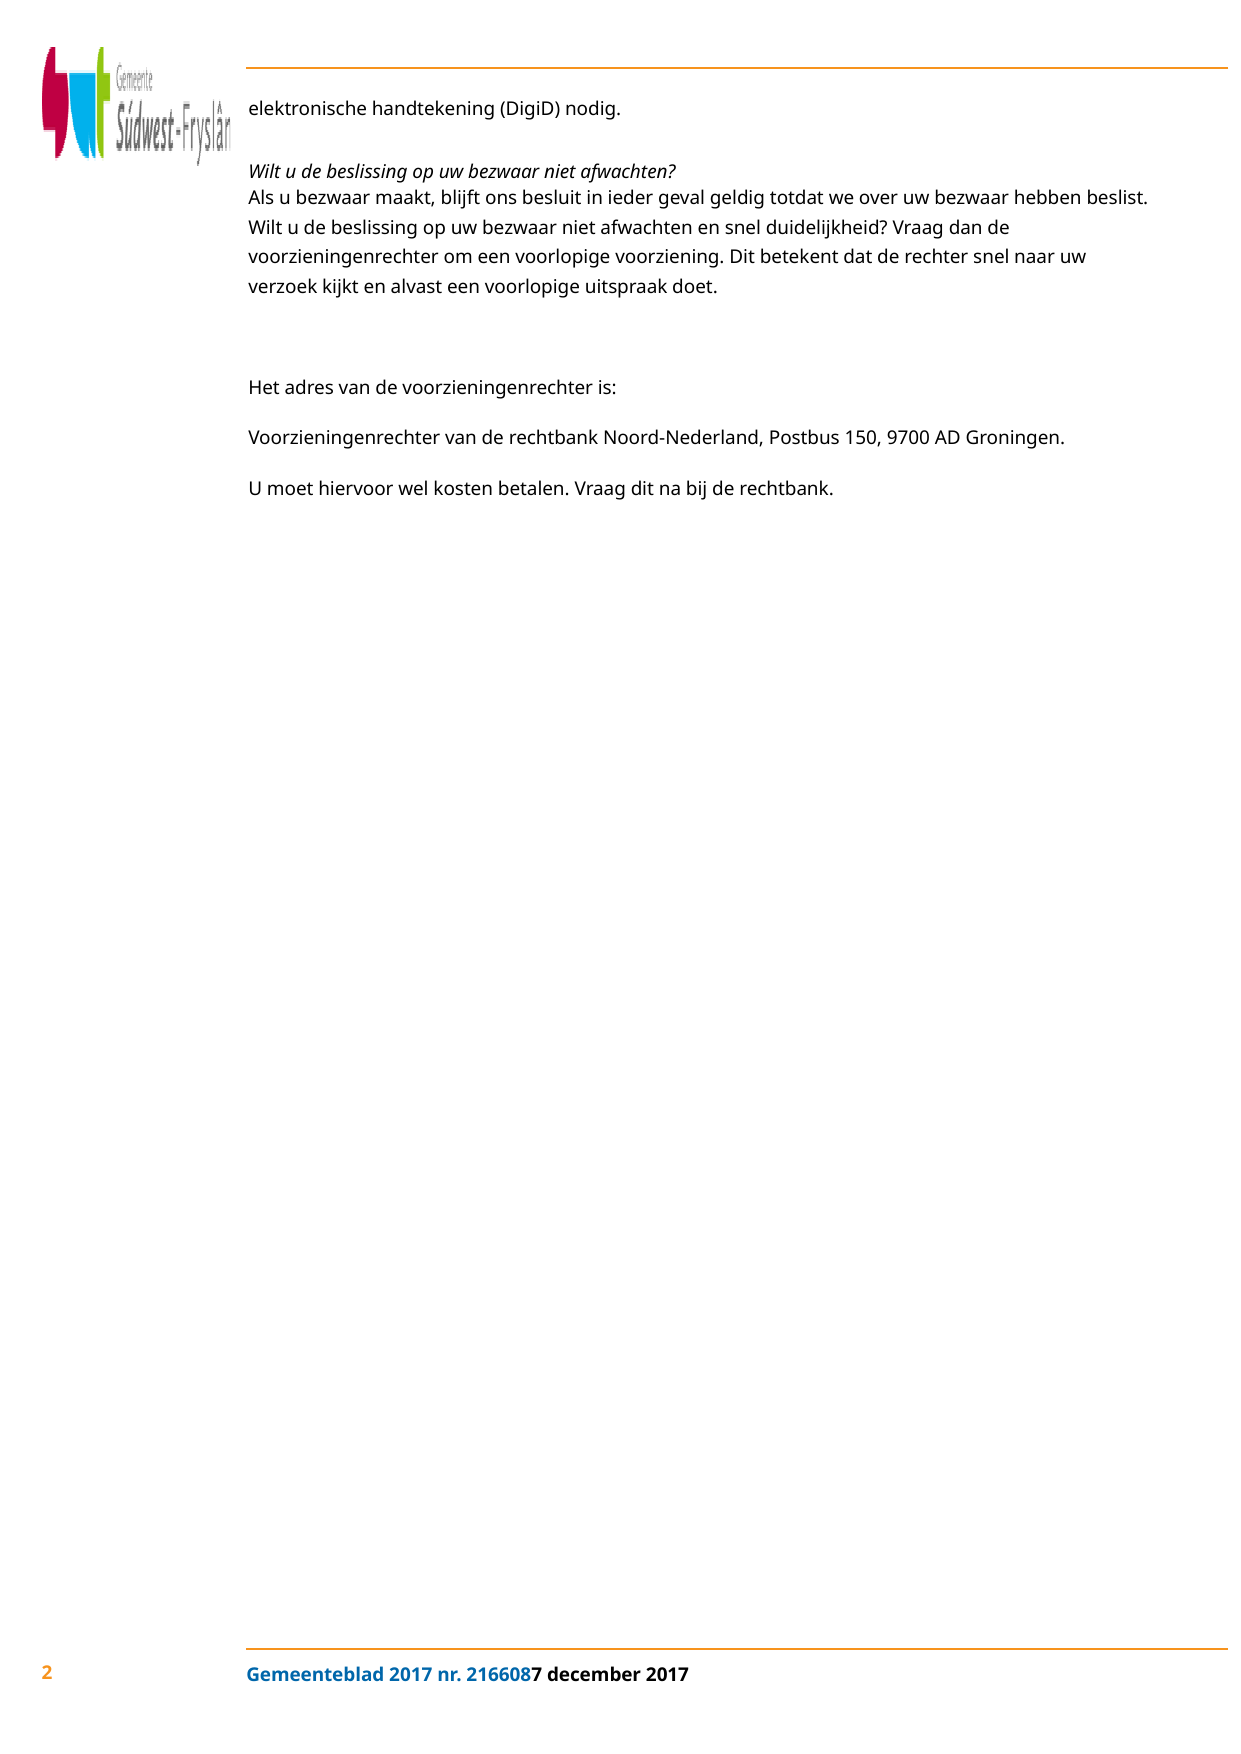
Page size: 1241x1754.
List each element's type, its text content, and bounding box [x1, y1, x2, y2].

text Wilt u de beslissing op uw bezwaar niet afwachten? [248, 159, 1152, 184]
text U moet hiervoor wel kosten betalen. Vraag dit na bij de rechtbank. [248, 475, 1152, 501]
text elektronische handtekening (DigiD) nodig. [248, 95, 1152, 121]
text Voorzieningenrechter van de rechtbank Noord-Nederland, Postbus 150, 9700 AD Groningen. [248, 424, 1152, 450]
picture [41, 47, 231, 172]
text Het adres van de voorzieningenrechter is: [248, 374, 1152, 400]
text Als u bezwaar maakt, blijft ons besluit in ieder geval geldig totdat we over uw bezwaar hebben beslist. Wilt u de beslissing op uw bezwaar niet afwachten en snel duidelijkheid? Vraag dan de voorzieningenrechter om een voorlopige voorziening. Dit betekent dat de rechter snel naar uw verzoek kijkt en alvast een voorlopige uitspraak doet. [248, 184, 1152, 299]
